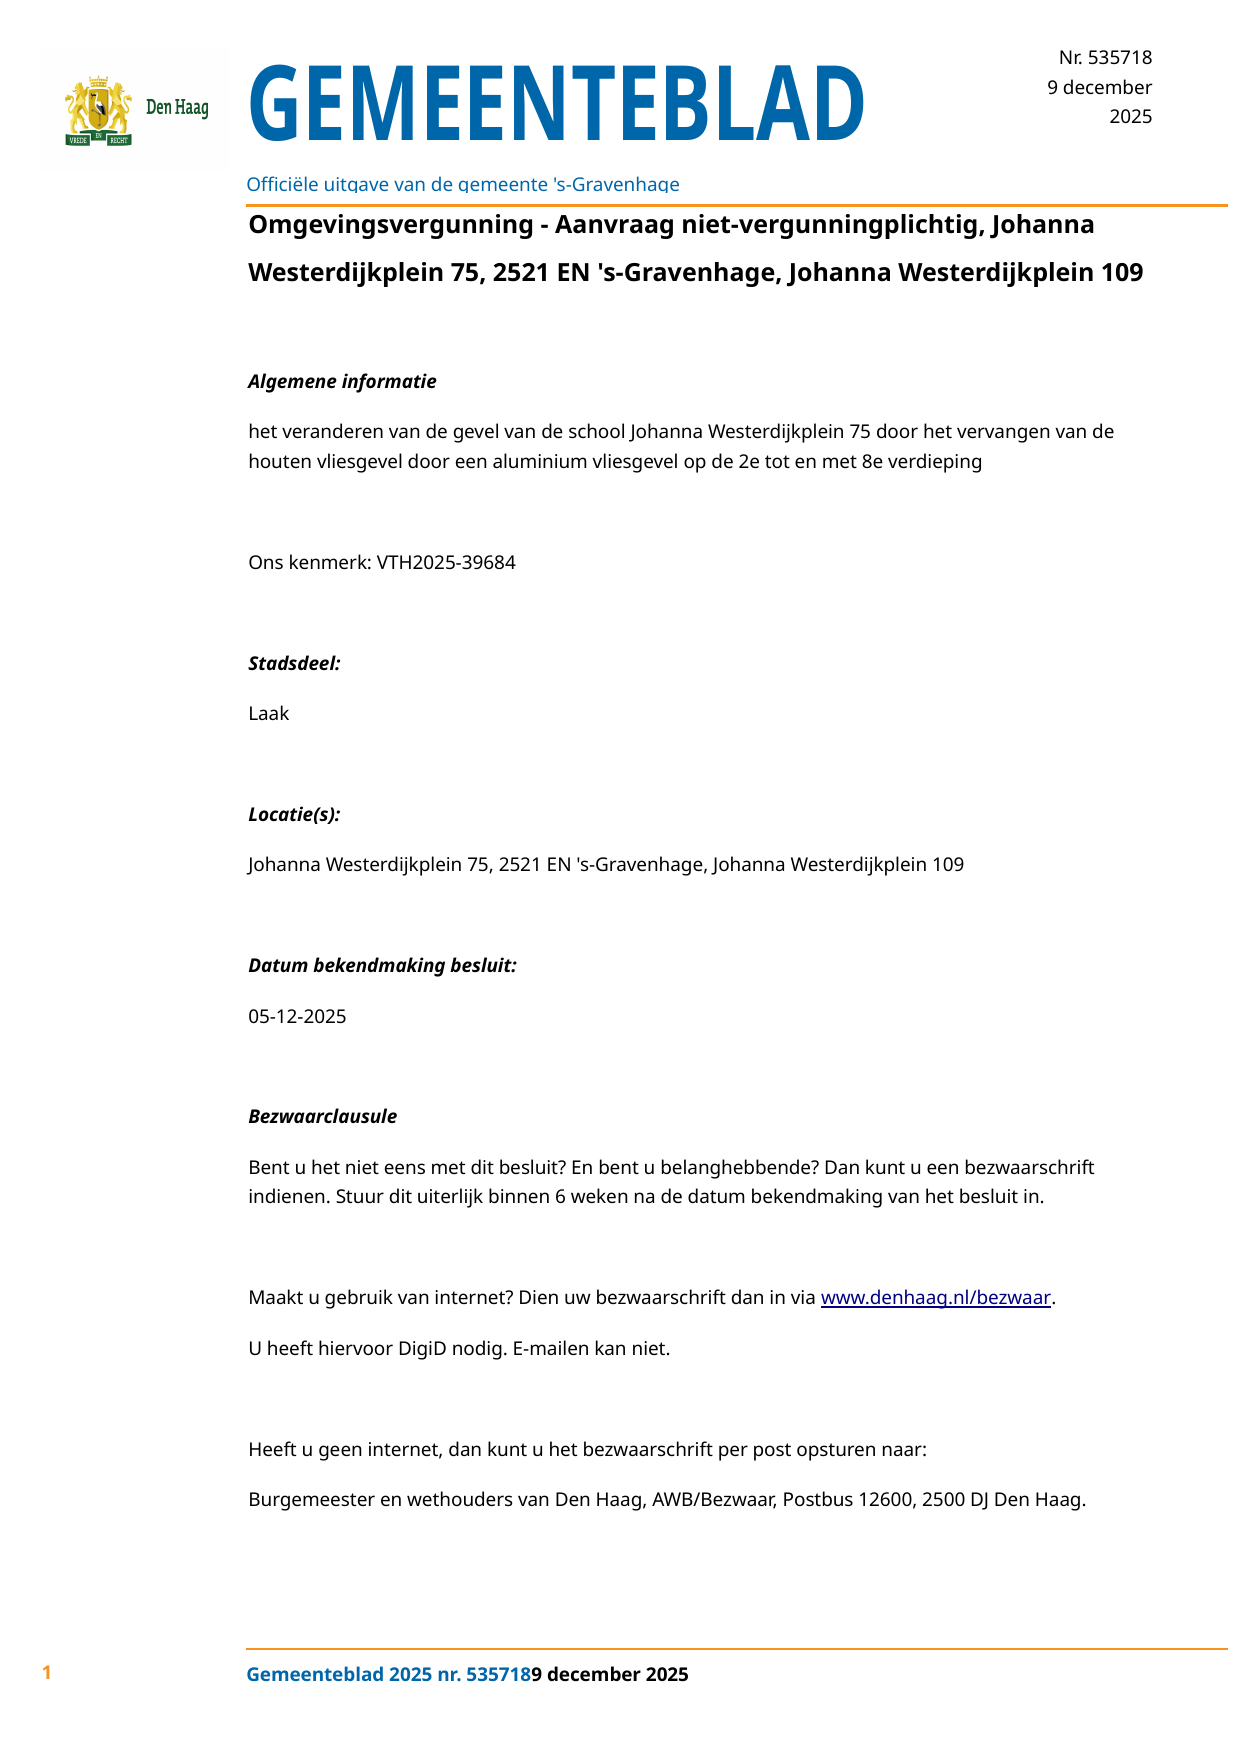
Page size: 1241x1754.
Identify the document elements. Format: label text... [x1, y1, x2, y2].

text Locatie(s): [248, 801, 1152, 827]
text Bent u het niet eens met dit besluit? En bent u belanghebbende? Dan kunt u een bezwaarschrift indienen. Stuur dit uiterlijk binnen 6 weken na de datum bekendmaking van het besluit in. [248, 1154, 1152, 1209]
text Burgemeester en wethouders van Den Haag, AWB/Bezwaar, Postbus 12600, 2500 DJ Den Haag. [248, 1486, 1152, 1512]
text Ons kenmerk: VTH2025-39684 [248, 549, 1152, 575]
text Heeft u geen internet, dan kunt u het bezwaarschrift per post opsturen naar: [248, 1436, 1152, 1462]
text Omgevingsvergunning - Aanvraag niet-vergunningplichtig, Johanna Westerdijkplein 75, 2521 EN 's-Gravenhage, Johanna Westerdijkplein 109 [248, 207, 1152, 288]
picture [41, 47, 231, 172]
text Laak [248, 700, 1152, 726]
text 05-12-2025 [248, 1003, 1152, 1029]
text Stadsdeel: [248, 650, 1152, 676]
text Johanna Westerdijkplein 75, 2521 EN 's-Gravenhage, Johanna Westerdijkplein 109 [248, 852, 1152, 877]
text U heeft hiervoor DigiD nodig. E-mailen kan niet. [248, 1335, 1152, 1361]
text Datum bekendmaking besluit: [248, 952, 1152, 978]
text Bezwaarclausule [248, 1104, 1152, 1129]
text het veranderen van de gevel van de school Johanna Westerdijkplein 75 door het vervangen van de houten vliesgevel door een aluminium vliesgevel op de 2e tot en met 8e verdieping [248, 419, 1152, 474]
text Maakt u gebruik van internet? Dien uw bezwaarschrift dan in via www.denhaag.nl/bezwaar. [248, 1284, 1152, 1310]
text Algemene informatie [248, 368, 1152, 394]
